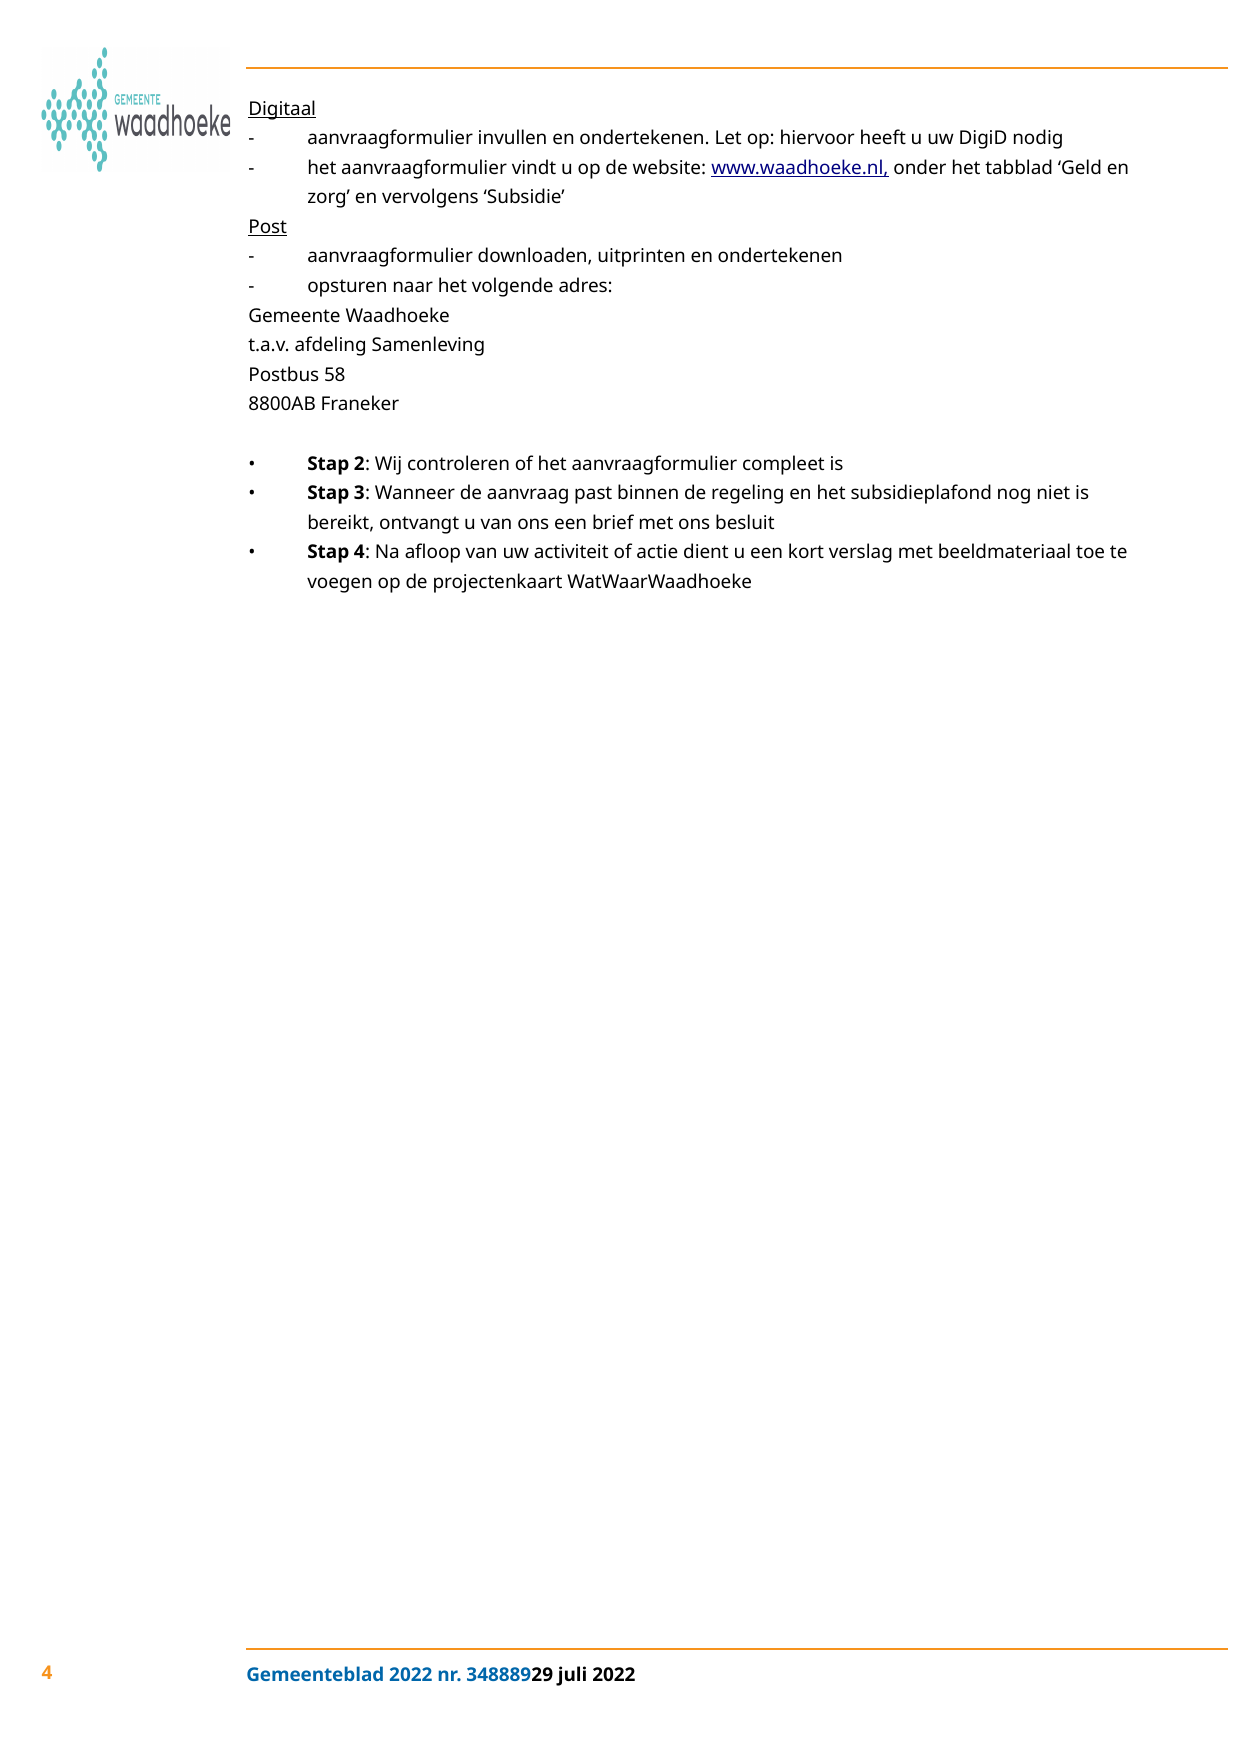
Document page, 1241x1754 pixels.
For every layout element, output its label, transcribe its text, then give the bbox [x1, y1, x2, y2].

text t.a.v. afdeling Samenleving [248, 331, 1152, 357]
text Gemeente Waadhoeke [248, 302, 1152, 328]
list aanvraagformulier invullen en ondertekenen. Let op: hiervoor heeft u uw DigiD nodig [248, 124, 1152, 150]
picture [41, 47, 231, 172]
list Stap 3: Wanneer de aanvraag past binnen de regeling en het subsidieplafond nog niet is bereikt, ontvangt u van ons een brief met ons besluit [248, 479, 1152, 535]
list Stap 4: Na afloop van uw activiteit of actie dient u een kort verslag met beeldmateriaal toe te voegen op de projectenkaart WatWaarWaadhoeke [248, 538, 1152, 594]
list het aanvraagformulier vindt u op de website: www.waadhoeke.nl, onder het tabblad ‘Geld en zorg’ en vervolgens ‘Subsidie’ [248, 154, 1152, 209]
list opsturen naar het volgende adres: [248, 272, 1152, 298]
text Post [248, 213, 1152, 239]
list aanvraagformulier downloaden, uitprinten en ondertekenen [248, 243, 1152, 268]
text Postbus 58 [248, 361, 1152, 387]
text 8800AB Franeker [248, 391, 1152, 416]
text Digitaal [248, 95, 1152, 121]
list Stap 2: Wij controleren of het aanvraagformulier compleet is [248, 450, 1152, 476]
